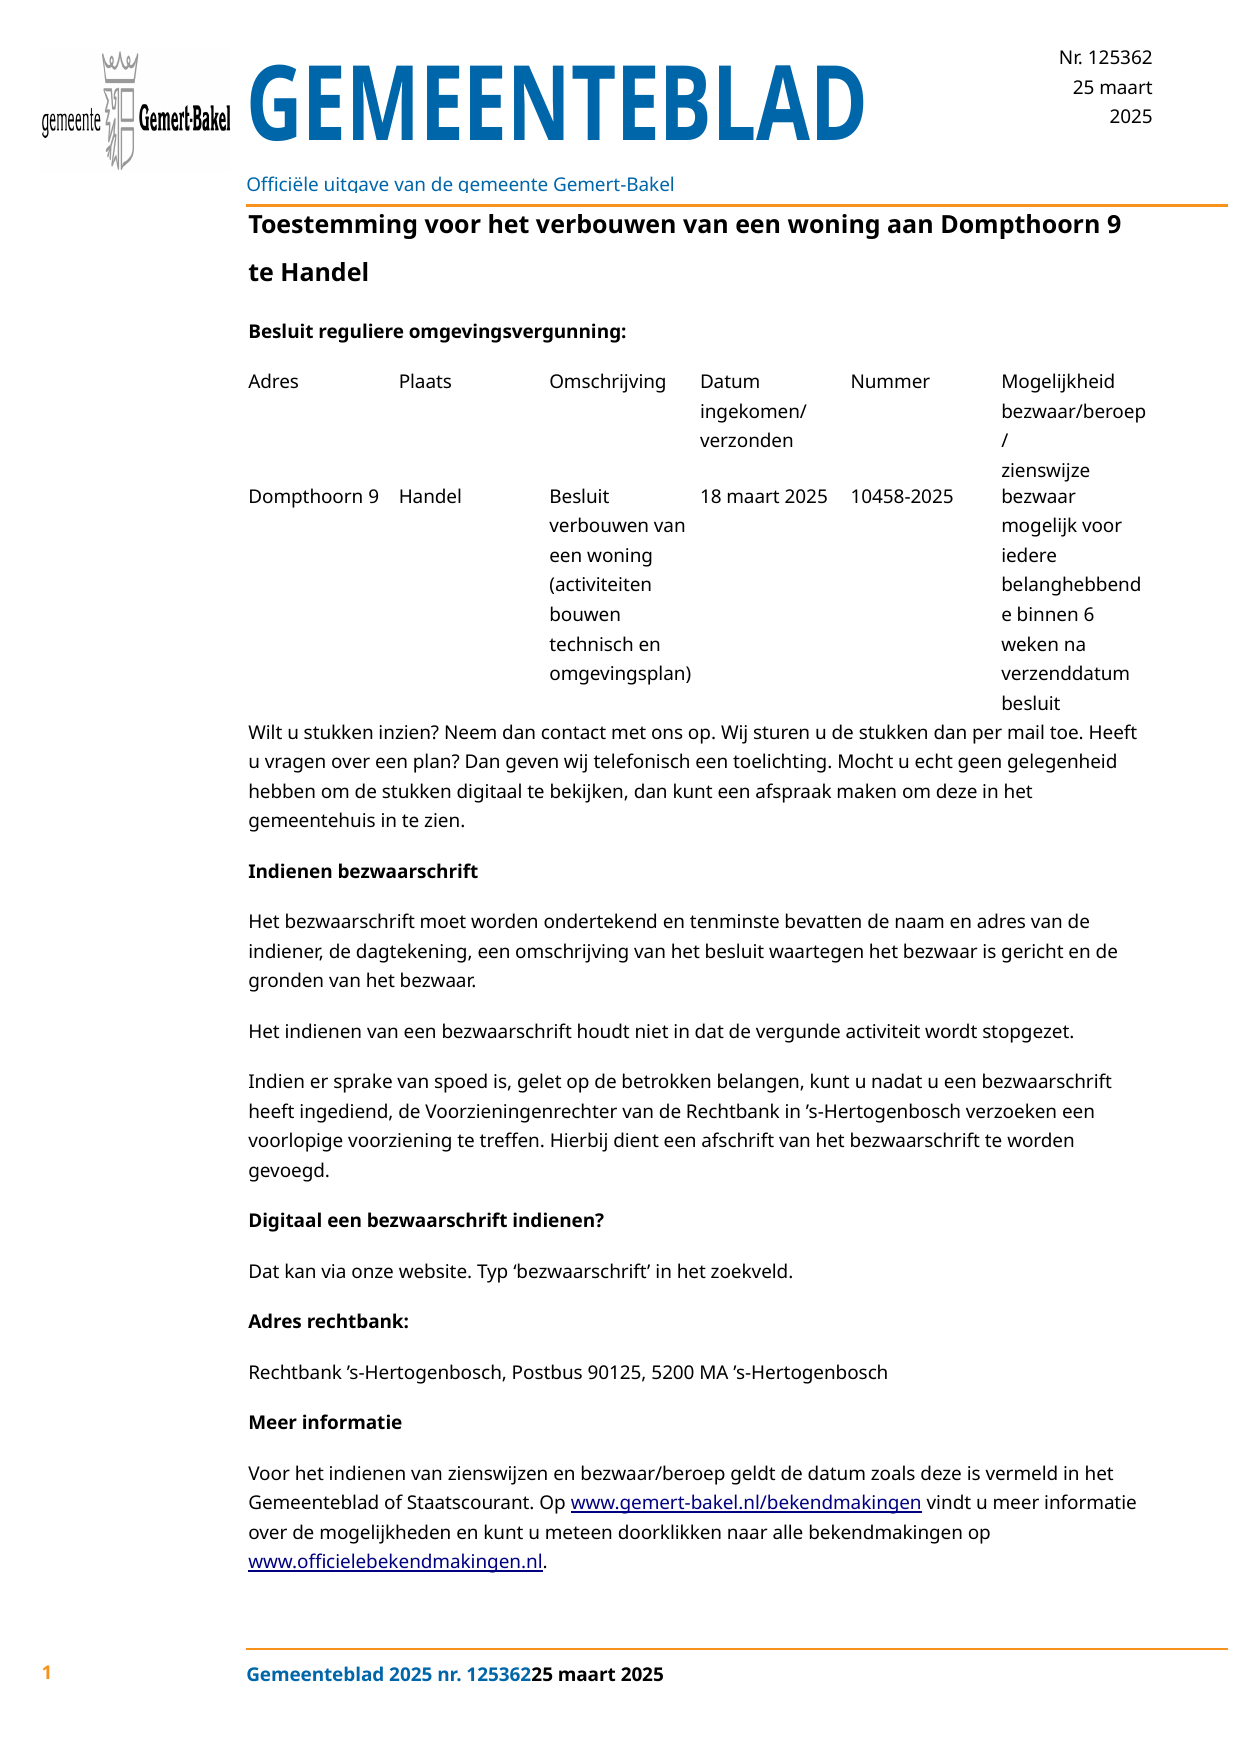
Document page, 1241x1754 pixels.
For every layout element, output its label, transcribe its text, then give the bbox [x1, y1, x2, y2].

text Besluit reguliere omgevingsvergunning: [248, 318, 1152, 344]
text Rechtbank ’s-Hertogenbosch, Postbus 90125, 5200 MA ’s-Hertogenbosch [248, 1359, 1152, 1385]
text Wilt u stukken inzien? Neem dan contact met ons op. Wij sturen u de stukken dan per mail toe. Heeft u vragen over een plan? Dan geven wij telefonisch een toelichting. Mocht u echt geen gelegenheid hebben om de stukken digitaal te bekijken, dan kunt een afspraak maken om deze in het gemeentehuis in te zien. [248, 719, 1152, 833]
table_header Omschrijving [549, 369, 700, 483]
table_header Adres [248, 369, 398, 483]
text Indienen bezwaarschrift [248, 858, 1152, 884]
table_header Plaats [399, 369, 549, 483]
table_cell Handel [399, 483, 549, 716]
text Voor het indienen van zienswijzen en bezwaar/beroep geldt de datum zoals deze is vermeld in het Gemeenteblad of Staatscourant. Op www.gemert-bakel.nl/bekendmakingen vindt u meer informatie over de mogelijkheden en kunt u meteen doorklikken naar alle bekendmakingen op www.officielebekendmakingen.nl. [248, 1460, 1152, 1574]
text Adres rechtbank: [248, 1308, 1152, 1334]
table_cell 10458-2025 [850, 483, 1001, 716]
text Het bezwaarschrift moet worden ondertekend en tenminste bevatten de naam en adres van de indiener, de dagtekening, een omschrijving van het besluit waartegen het bezwaar is gericht en de gronden van het bezwaar. [248, 908, 1152, 993]
table_header Mogelijkheid bezwaar/beroep/ zienswijze [1001, 369, 1152, 483]
table_cell 18 maart 2025 [700, 483, 850, 716]
picture [41, 47, 231, 172]
text Dat kan via onze website. Typ ‘bezwaarschrift’ in het zoekveld. [248, 1258, 1152, 1284]
table_cell Dompthoorn 9 [248, 483, 398, 716]
text Meer informatie [248, 1409, 1152, 1435]
text Toestemming voor het verbouwen van een woning aan Dompthoorn 9 te Handel [248, 207, 1152, 288]
table_header Nummer [850, 369, 1001, 483]
table_cell bezwaar mogelijk voor iedere belanghebbende binnen 6 weken na verzenddatum besluit [1001, 483, 1152, 716]
table_cell Besluit verbouwen van een woning (activiteiten bouwen technisch en omgevingsplan) [549, 483, 700, 716]
text Digitaal een bezwaarschrift indienen? [248, 1208, 1152, 1233]
text Het indienen van een bezwaarschrift houdt niet in dat de vergunde activiteit wordt stopgezet. [248, 1018, 1152, 1044]
table_header Datum ingekomen/ verzonden [700, 369, 850, 483]
text Indien er sprake van spoed is, gelet op de betrokken belangen, kunt u nadat u een bezwaarschrift heeft ingediend, de Voorzieningenrechter van de Rechtbank in ’s-Hertogenbosch verzoeken een voorlopige voorziening te treffen. Hierbij dient een afschrift van het bezwaarschrift te worden gevoegd. [248, 1068, 1152, 1183]
